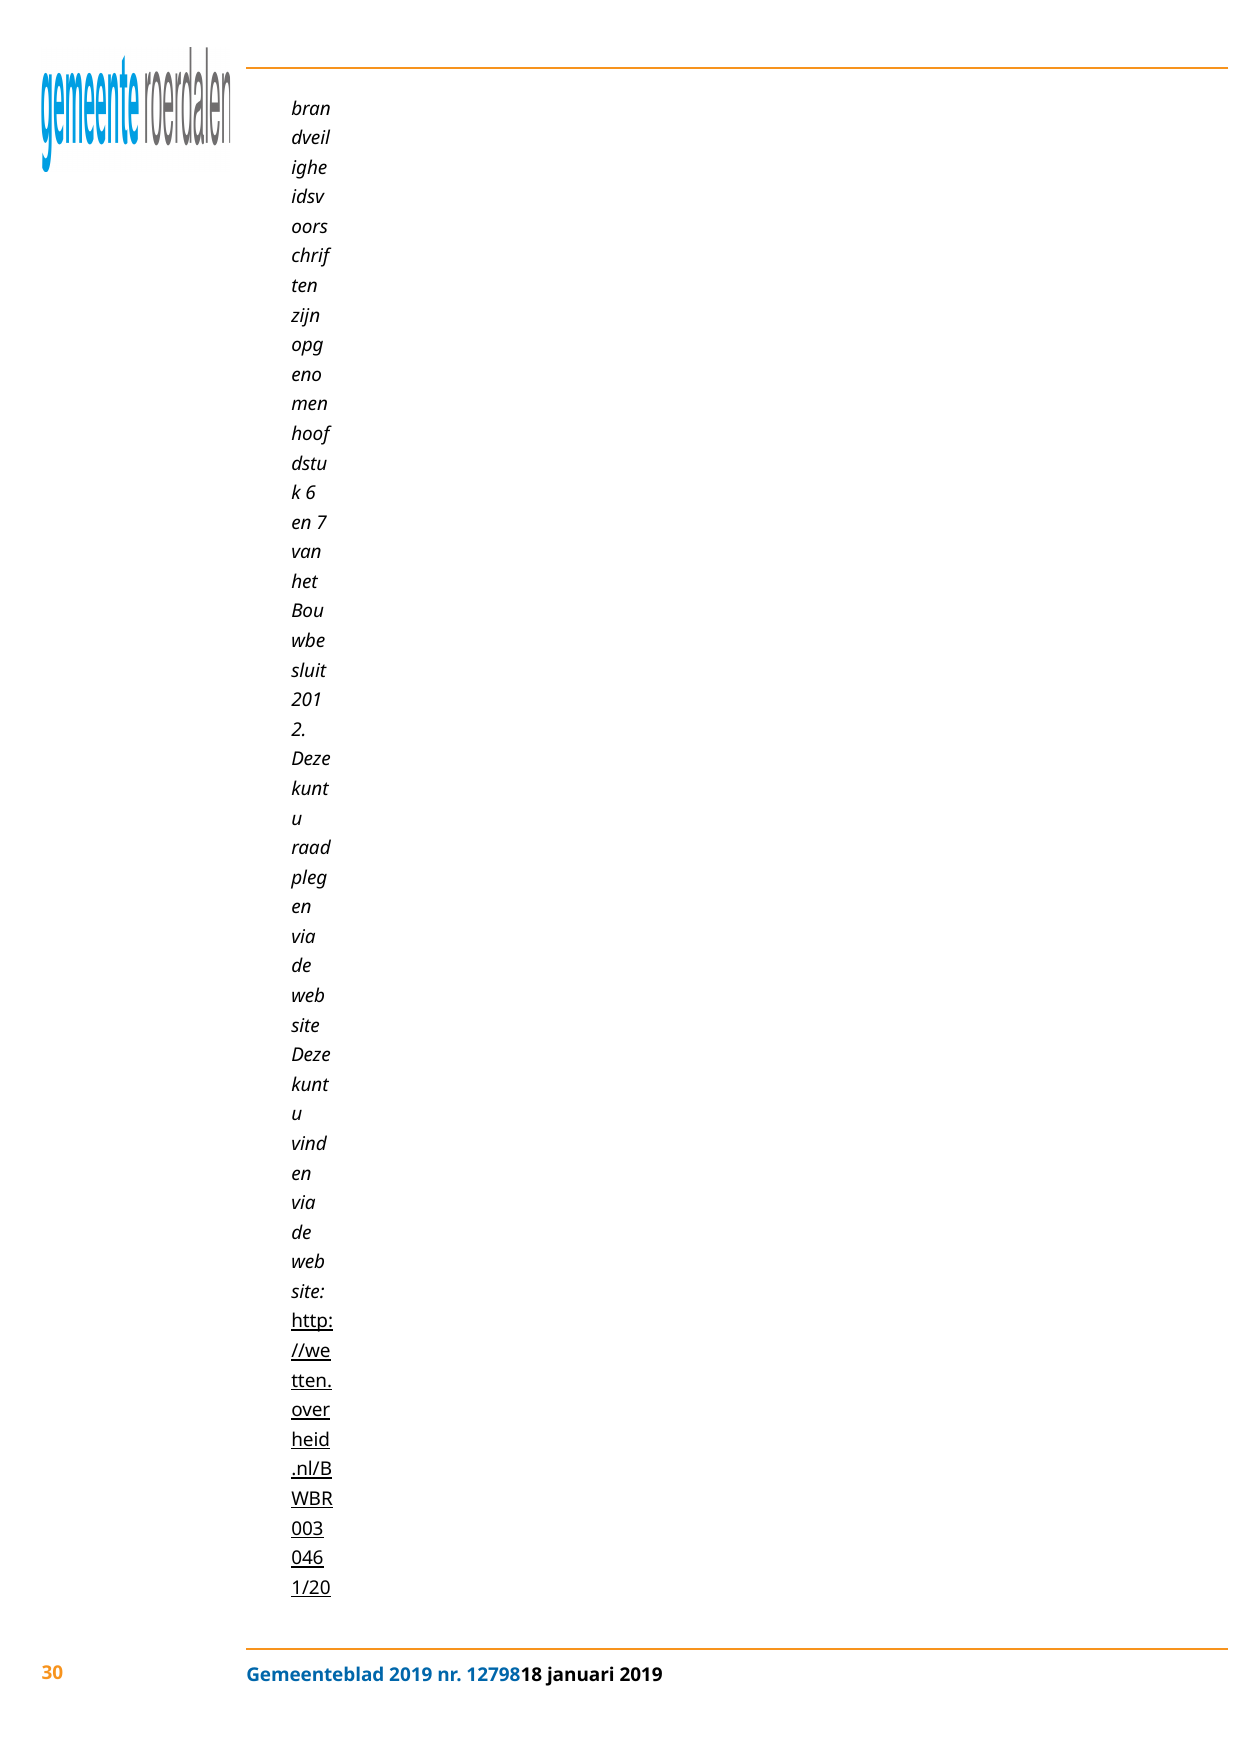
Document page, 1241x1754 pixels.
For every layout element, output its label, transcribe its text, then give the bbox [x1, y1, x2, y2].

table_cell brandveiligheidsvoorschriften zijn opgenomen hoofdstuk 6 en 7 van het Bouwbesluit 2012. Deze kunt u raadplegen via de website Deze kunt u vinden via de website: http://wetten.overheid.nl/BWBR0030461/20 [291, 95, 334, 1600]
picture [41, 47, 231, 172]
picture [41, 134, 48, 172]
table_cell [248, 95, 291, 1600]
